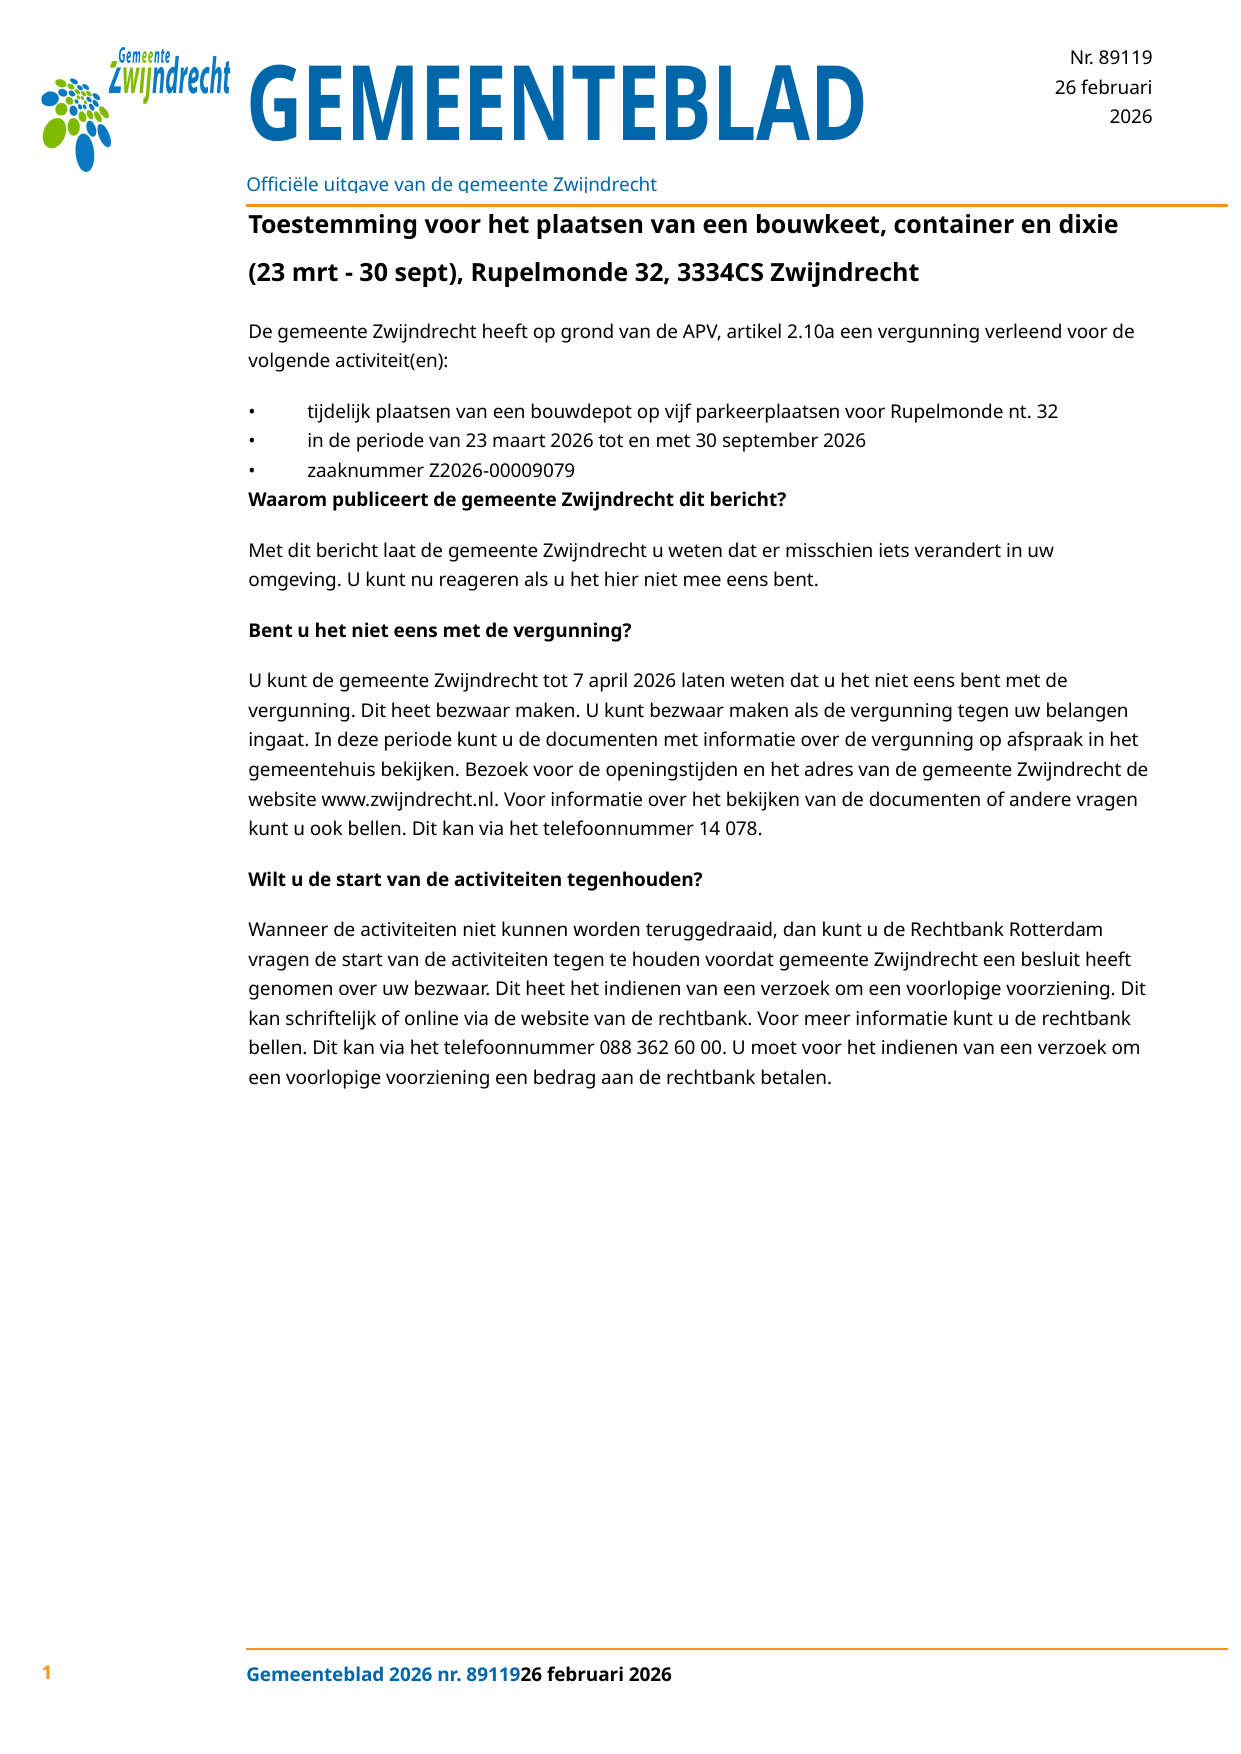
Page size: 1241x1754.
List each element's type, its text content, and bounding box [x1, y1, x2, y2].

text Wilt u de start van de activiteiten tegenhouden? [248, 866, 1152, 892]
picture [41, 47, 231, 172]
text Met dit bericht laat de gemeente Zwijndrecht u weten dat er misschien iets verandert in uw omgeving. U kunt nu reageren als u het hier niet mee eens bent. [248, 537, 1152, 592]
text Wanneer de activiteiten niet kunnen worden teruggedraaid, dan kunt u de Rechtbank Rotterdam vragen de start van de activiteiten tegen te houden voordat gemeente Zwijndrecht een besluit heeft genomen over uw bezwaar. Dit heet het indienen van een verzoek om een voorlopige voorziening. Dit kan schriftelijk of online via de website van de rechtbank. Voor meer informatie kunt u de rechtbank bellen. Dit kan via het telefoonnummer 088 362 60 00. U moet voor het indienen van een verzoek om een voorlopige voorziening een bedrag aan de rechtbank betalen. [248, 916, 1152, 1090]
list in de periode van 23 maart 2026 tot en met 30 september 2026 [248, 427, 1152, 453]
text Bent u het niet eens met de vergunning? [248, 617, 1152, 643]
list tijdelijk plaatsen van een bouwdepot op vijf parkeerplaatsen voor Rupelmonde nt. 32 [248, 398, 1152, 424]
list zaaknummer Z2026-00009079 [248, 457, 1152, 483]
text Toestemming voor het plaatsen van een bouwkeet, container en dixie (23 mrt - 30 sept), Rupelmonde 32, 3334CS Zwijndrecht [248, 207, 1152, 288]
text U kunt de gemeente Zwijndrecht tot 7 april 2026 laten weten dat u het niet eens bent met de vergunning. Dit heet bezwaar maken. U kunt bezwaar maken als de vergunning tegen uw belangen ingaat. In deze periode kunt u de documenten met informatie over de vergunning op afspraak in het gemeentehuis bekijken. Bezoek voor de openingstijden en het adres van de gemeente Zwijndrecht de website www.zwijndrecht.nl. Voor informatie over het bekijken van de documenten of andere vragen kunt u ook bellen. Dit kan via het telefoonnummer 14 078. [248, 667, 1152, 841]
text Waarom publiceert de gemeente Zwijndrecht dit bericht? [248, 487, 1152, 512]
text De gemeente Zwijndrecht heeft op grond van de APV, artikel 2.10a een vergunning verleend voor de volgende activiteit(en): [248, 318, 1152, 373]
